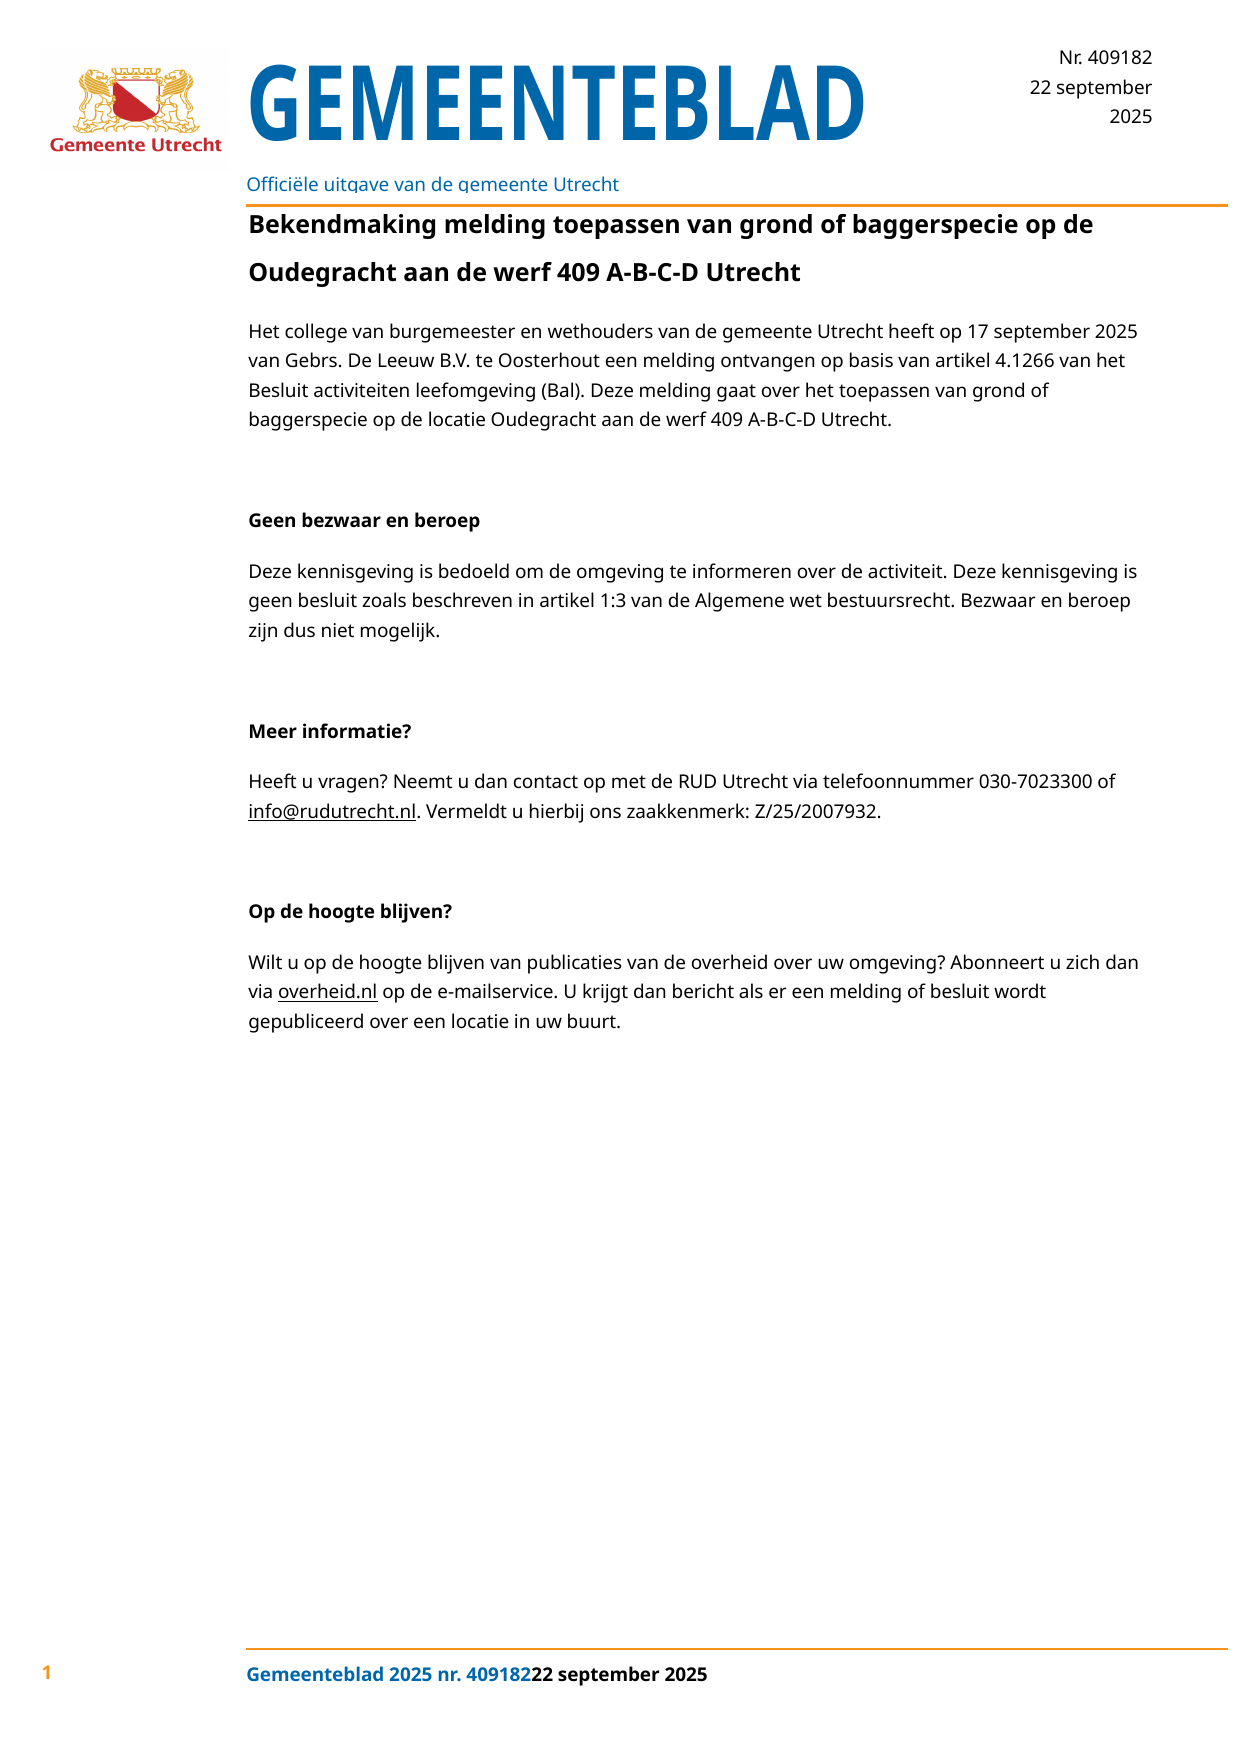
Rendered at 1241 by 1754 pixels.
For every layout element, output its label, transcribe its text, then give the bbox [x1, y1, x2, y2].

text Bekendmaking melding toepassen van grond of baggerspecie op de Oudegracht aan de werf 409 A-B-C-D Utrecht [248, 207, 1152, 288]
text Wilt u op de hoogte blijven van publicaties van de overheid over uw omgeving? Abonneert u zich dan via overheid.nl op de e-mailservice. U krijgt dan bericht als er een melding of besluit wordt gepubliceerd over een locatie in uw buurt. [248, 949, 1152, 1034]
text Het college van burgemeester en wethouders van de gemeente Utrecht heeft op 17 september 2025 van Gebrs. De Leeuw B.V. te Oosterhout een melding ontvangen op basis van artikel 4.1266 van het Besluit activiteiten leefomgeving (Bal). Deze melding gaat over het toepassen van grond of baggerspecie op de locatie Oudegracht aan de werf 409 A-B-C-D Utrecht. [248, 318, 1152, 432]
text Meer informatie? [248, 718, 1152, 744]
text Deze kennisgeving is bedoeld om de omgeving te informeren over de activiteit. Deze kennisgeving is geen besluit zoals beschreven in artikel 1:3 van de Algemene wet bestuursrecht. Bezwaar en beroep zijn dus niet mogelijk. [248, 558, 1152, 643]
picture [41, 47, 231, 172]
text Heeft u vragen? Neemt u dan contact op met de RUD Utrecht via telefoonnummer 030-7023300 of info@rudutrecht.nl. Vermeldt u hierbij ons zaakkenmerk: Z/25/2007932. [248, 768, 1152, 824]
text Op de hoogte blijven? [248, 899, 1152, 924]
text Geen bezwaar en beroep [248, 507, 1152, 533]
